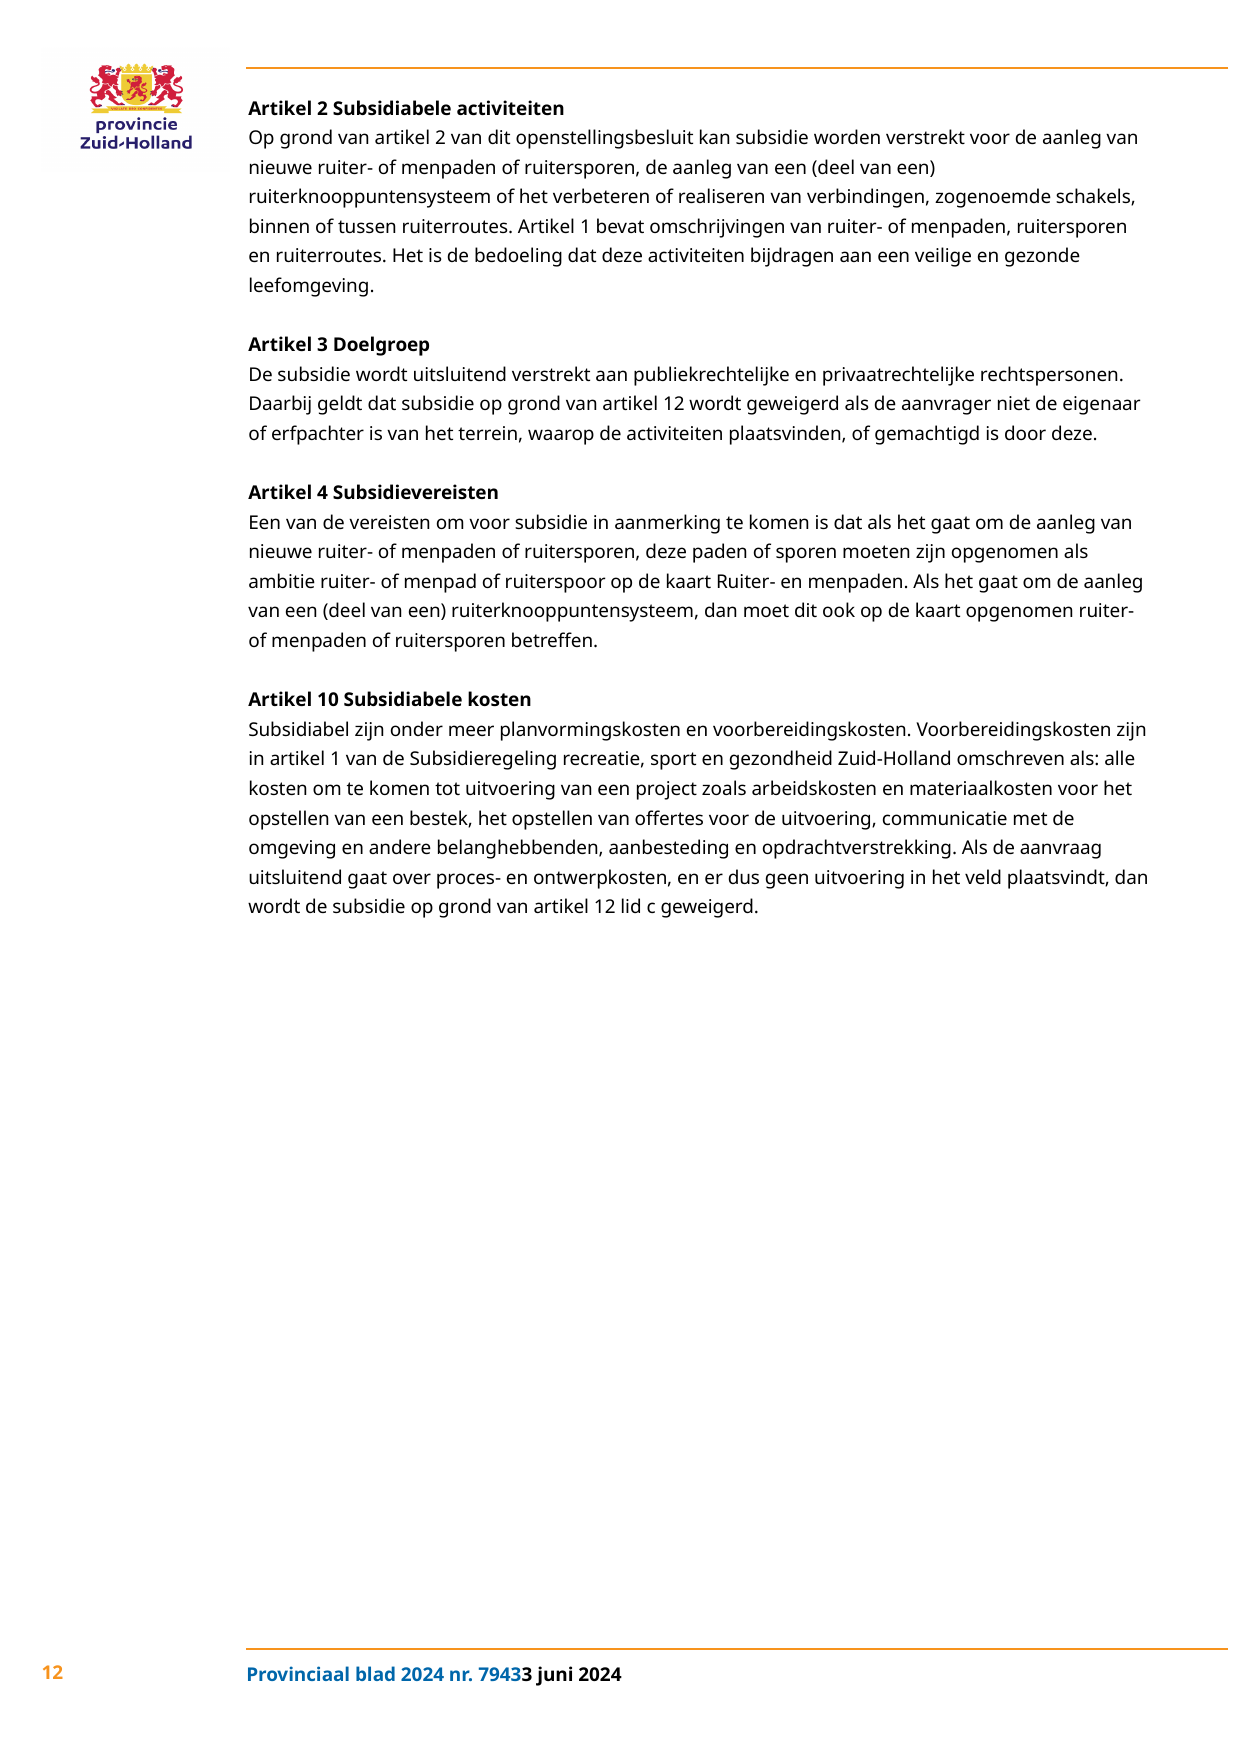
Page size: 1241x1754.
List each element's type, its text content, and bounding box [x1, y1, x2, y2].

text De subsidie wordt uitsluitend verstrekt aan publiekrechtelijke en privaatrechtelijke rechtspersonen. Daarbij geldt dat subsidie op grond van artikel 12 wordt geweigerd als de aanvrager niet de eigenaar of erfpachter is van het terrein, waarop de activiteiten plaatsvinden, of gemachtigd is door deze. [248, 361, 1152, 446]
text Subsidiabel zijn onder meer planvormingskosten en voorbereidingskosten. Voorbereidingskosten zijn in artikel 1 van de Subsidieregeling recreatie, sport en gezondheid Zuid-Holland omschreven als: alle kosten om te komen tot uitvoering van een project zoals arbeidskosten en materiaalkosten voor het opstellen van een bestek, het opstellen van offertes voor de uitvoering, communicatie met de omgeving en andere belanghebbenden, aanbesteding en opdrachtverstrekking. Als de aanvraag uitsluitend gaat over proces- en ontwerpkosten, en er dus geen uitvoering in het veld plaatsvindt, dan wordt de subsidie op grond van artikel 12 lid c geweigerd. [248, 716, 1152, 919]
text Artikel 10 Subsidiabele kosten [248, 686, 1152, 712]
text Op grond van artikel 2 van dit openstellingsbesluit kan subsidie worden verstrekt voor de aanleg van nieuwe ruiter- of menpaden of ruitersporen, de aanleg van een (deel van een) ruiterknooppuntensysteem of het verbeteren of realiseren van verbindingen, zogenoemde schakels, binnen of tussen ruiterroutes. Artikel 1 bevat omschrijvingen van ruiter- of menpaden, ruitersporen en ruiterroutes. Het is de bedoeling dat deze activiteiten bijdragen aan een veilige en gezonde leefomgeving. [248, 124, 1152, 298]
picture [41, 47, 231, 172]
text Artikel 2 Subsidiabele activiteiten [248, 95, 1152, 121]
text Een van de vereisten om voor subsidie in aanmerking te komen is dat als het gaat om de aanleg van nieuwe ruiter- of menpaden of ruitersporen, deze paden of sporen moeten zijn opgenomen als ambitie ruiter- of menpad of ruiterspoor op de kaart Ruiter- en menpaden. Als het gaat om de aanleg van een (deel van een) ruiterknooppuntensysteem, dan moet dit ook op de kaart opgenomen ruiter- of menpaden of ruitersporen betreffen. [248, 509, 1152, 653]
text Artikel 3 Doelgroep [248, 331, 1152, 357]
text Artikel 4 Subsidievereisten [248, 479, 1152, 505]
